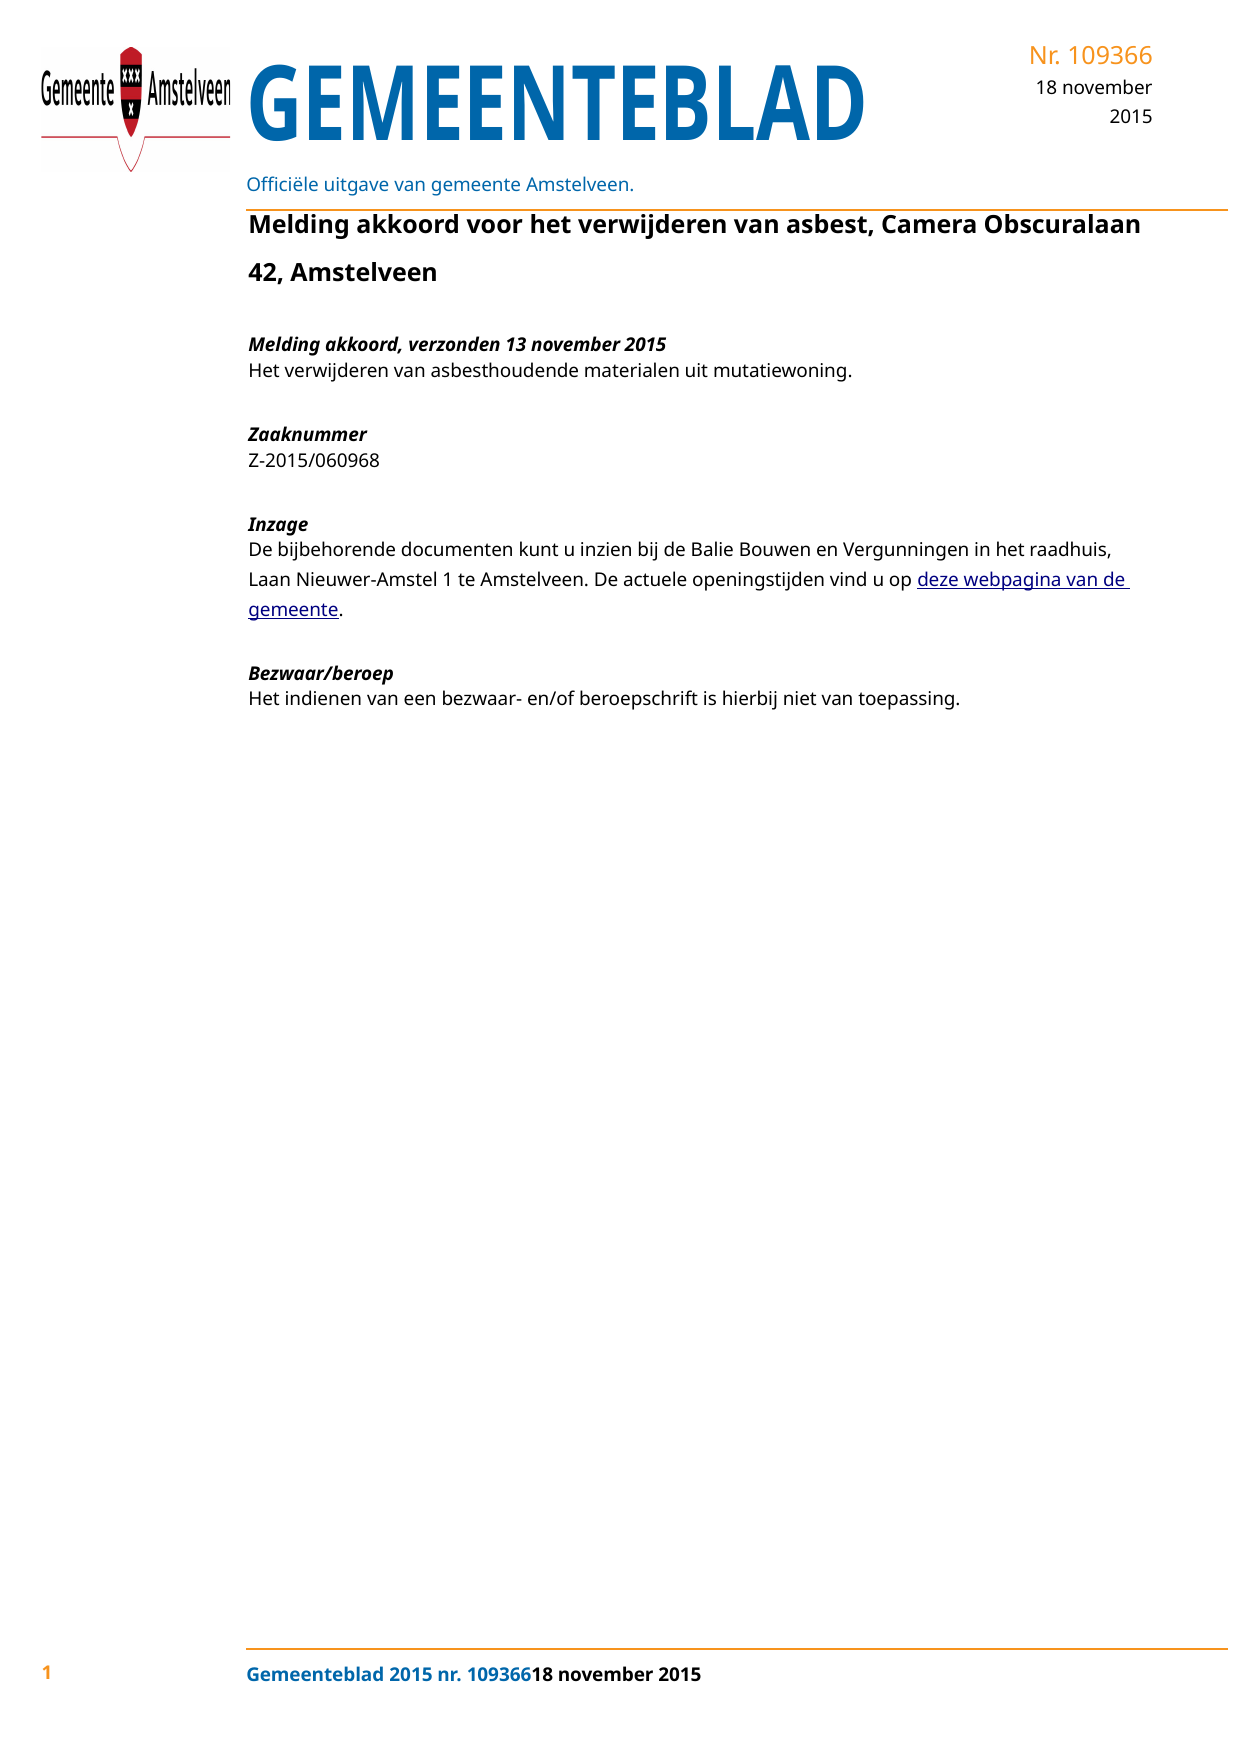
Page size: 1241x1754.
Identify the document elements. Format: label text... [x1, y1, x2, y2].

text Bezwaar/beroep [248, 660, 1152, 685]
text Zaaknummer [248, 421, 1152, 447]
picture [41, 47, 231, 172]
text Het verwijderen van asbesthoudende materialen uit mutatiewoning. [248, 357, 1152, 383]
text Het indienen van een bezwaar- en/of beroepschrift is hierbij niet van toepassing. [248, 685, 1152, 711]
text Z-2015/060968 [248, 447, 1152, 473]
text De bijbehorende documenten kunt u inzien bij de Balie Bouwen en Vergunningen in het raadhuis, Laan Nieuwer-Amstel 1 te Amstelveen. De actuele openingstijden vind u op deze webpagina van de gemeente. [248, 537, 1152, 621]
text Melding akkoord, verzonden 13 november 2015 [248, 331, 1152, 357]
text Inzage [248, 511, 1152, 537]
text Melding akkoord voor het verwijderen van asbest, Camera Obscuralaan 42, Amstelveen [248, 211, 1152, 288]
